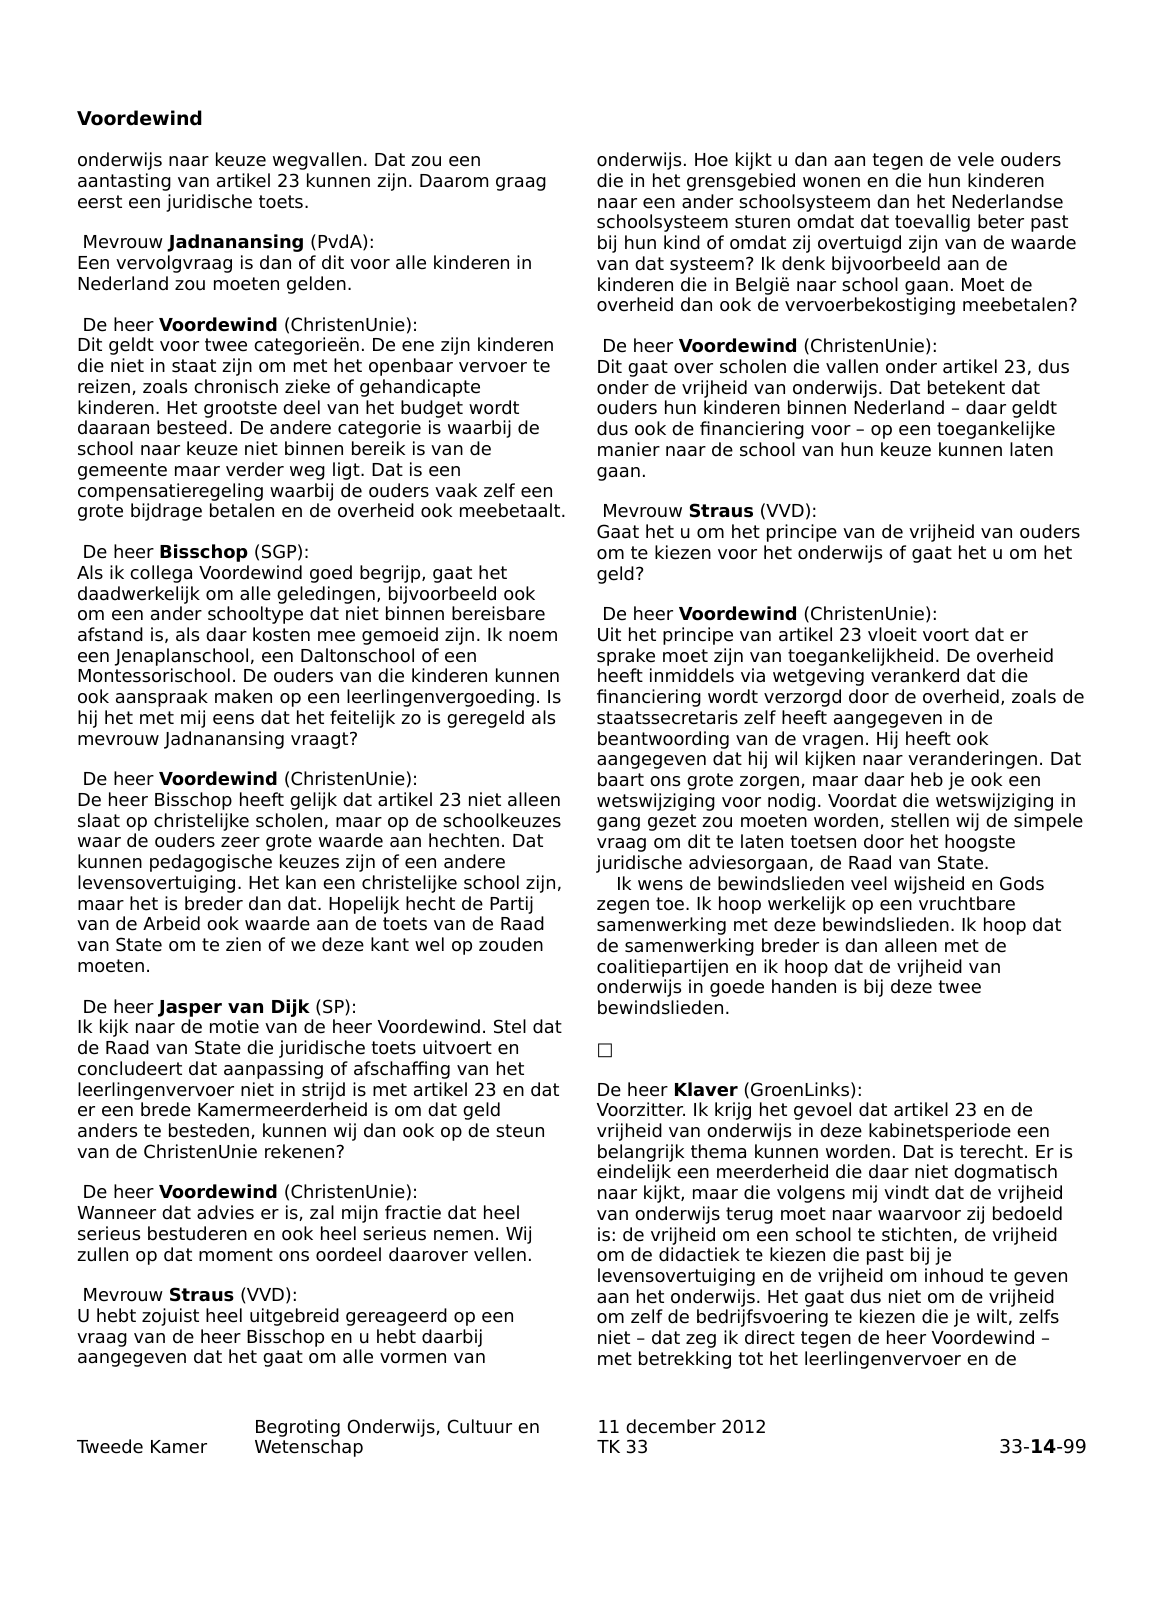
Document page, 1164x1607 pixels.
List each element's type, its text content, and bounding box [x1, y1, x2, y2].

text De heer Klaver (GroenLinks): [596, 1079, 1087, 1100]
text Ik wens de bewindslieden veel wijsheid en Gods zegen toe. Ik hoop werkelijk op een vruchtbare samenwerking met deze bewindslieden. Ik hoop dat de samenwerking breder is dan alleen met de coalitiepartijen en ik hoop dat de vrijheid van onderwijs in goede handen is bij deze twee bewindslieden. [596, 873, 1087, 1019]
text De heer Voordewind (ChristenUnie): [77, 769, 567, 790]
text Een vervolgvraag is dan of dit voor alle kinderen in Nederland zou moeten gelden. [77, 253, 567, 294]
text Voorzitter. Ik krijg het gevoel dat artikel 23 en de vrijheid van onderwijs in deze kabinetsperiode een belangrijk thema kunnen worden. Dat is terecht. Er is eindelijk een meerderheid die daar niet dogmatisch naar kijkt, maar die volgens mij vindt dat de vrijheid van onderwijs terug moet naar waarvoor zij bedoeld is: de vrijheid om een school te stichten, de vrijheid om de didactiek te kiezen die past bij je levensovertuiging en de vrijheid om inhoud te geven aan het onderwijs. Het gaat dus niet om de vrijheid om zelf de bedrijfsvoering te kiezen die je wilt, zelfs niet – dat zeg ik direct tegen de heer Voordewind – met betrekking tot het leerlingenvervoer en de [596, 1100, 1087, 1369]
text Wanneer dat advies er is, zal mijn fractie dat heel serieus bestuderen en ook heel serieus nemen. Wij zullen op dat moment ons oordeel daarover vellen. [77, 1203, 567, 1265]
text Mevrouw Straus (VVD): [77, 1285, 567, 1306]
text onderwijs. Hoe kijkt u dan aan tegen de vele ouders die in het grensgebied wonen en die hun kinderen naar een ander schoolsysteem dan het Nederlandse schoolsysteem sturen omdat dat toevallig beter past bij hun kind of omdat zij overtuigd zijn van de waarde van dat systeem? Ik denk bijvoorbeeld aan de kinderen die in België naar school gaan. Moet de overheid dan ook de vervoerbekostiging meebetalen? [596, 150, 1087, 316]
text Mevrouw Straus (VVD): [596, 501, 1087, 522]
text Dit gaat over scholen die vallen onder artikel 23, dus onder de vrijheid van onderwijs. Dat betekent dat ouders hun kinderen binnen Nederland – daar geldt dus ook de financiering voor – op een toegankelijke manier naar de school van hun keuze kunnen laten gaan. [596, 357, 1087, 481]
text □ [596, 1039, 1087, 1059]
text De heer Voordewind (ChristenUnie): [596, 336, 1087, 357]
text Uit het principe van artikel 23 vloeit voort dat er sprake moet zijn van toegankelijkheid. De overheid heeft inmiddels via wetgeving verankerd dat die financiering wordt verzorgd door de overheid, zoals de staatssecretaris zelf heeft aangegeven in de beantwoording van de vragen. Hij heeft ook aangegeven dat hij wil kijken naar veranderingen. Dat baart ons grote zorgen, maar daar heb je ook een wetswijziging voor nodig. Voordat die wetswijziging in gang gezet zou moeten worden, stellen wij de simpele vraag om dit te laten toetsen door het hoogste juridische adviesorgaan, de Raad van State. [596, 625, 1087, 873]
text De heer Bisschop heeft gelijk dat artikel 23 niet alleen slaat op christelijke scholen, maar op de schoolkeuzes waar de ouders zeer grote waarde aan hechten. Dat kunnen pedagogische keuzes zijn of een andere levensovertuiging. Het kan een christelijke school zijn, maar het is breder dan dat. Hopelijk hecht de Partij van de Arbeid ook waarde aan de toets van de Raad van State om te zien of we deze kant wel op zouden moeten. [77, 790, 567, 976]
text Dit geldt voor twee categorieën. De ene zijn kinderen die niet in staat zijn om met het openbaar vervoer te reizen, zoals chronisch zieke of gehandicapte kinderen. Het grootste deel van het budget wordt daaraan besteed. De andere categorie is waarbij de school naar keuze niet binnen bereik is van de gemeente maar verder weg ligt. Dat is een compensatieregeling waarbij de ouders vaak zelf een grote bijdrage betalen en de overheid ook meebetaalt. [77, 335, 567, 522]
text onderwijs naar keuze wegvallen. Dat zou een aantasting van artikel 23 kunnen zijn. Daarom graag eerst een juridische toets. [77, 150, 567, 212]
text De heer Voordewind (ChristenUnie): [596, 604, 1087, 625]
text Ik kijk naar de motie van de heer Voordewind. Stel dat de Raad van State die juridische toets uitvoert en concludeert dat aanpassing of afschaffing van het leerlingenvervoer niet in strijd is met artikel 23 en dat er een brede Kamermeerderheid is om dat geld anders te besteden, kunnen wij dan ook op de steun van de ChristenUnie rekenen? [77, 1017, 567, 1162]
text Als ik collega Voordewind goed begrijp, gaat het daadwerkelijk om alle geledingen, bijvoorbeeld ook om een ander schooltype dat niet binnen bereisbare afstand is, als daar kosten mee gemoeid zijn. Ik noem een Jenaplanschool, een Daltonschool of een Montessorischool. De ouders van die kinderen kunnen ook aanspraak maken op een leerlingenvergoeding. Is hij het met mij eens dat het feitelijk zo is geregeld als mevrouw Jadnanansing vraagt? [77, 563, 567, 749]
text Gaat het u om het principe van de vrijheid van ouders om te kiezen voor het onderwijs of gaat het u om het geld? [596, 522, 1087, 584]
text De heer Voordewind (ChristenUnie): [77, 1182, 567, 1203]
text De heer Jasper van Dijk (SP): [77, 996, 567, 1017]
text U hebt zojuist heel uitgebreid gereageerd op een vraag van de heer Bisschop en u hebt daarbij aangegeven dat het gaat om alle vormen van [77, 1306, 567, 1368]
text Mevrouw Jadnanansing (PvdA): [77, 232, 567, 253]
text De heer Bisschop (SGP): [77, 542, 567, 563]
text De heer Voordewind (ChristenUnie): [77, 314, 567, 335]
